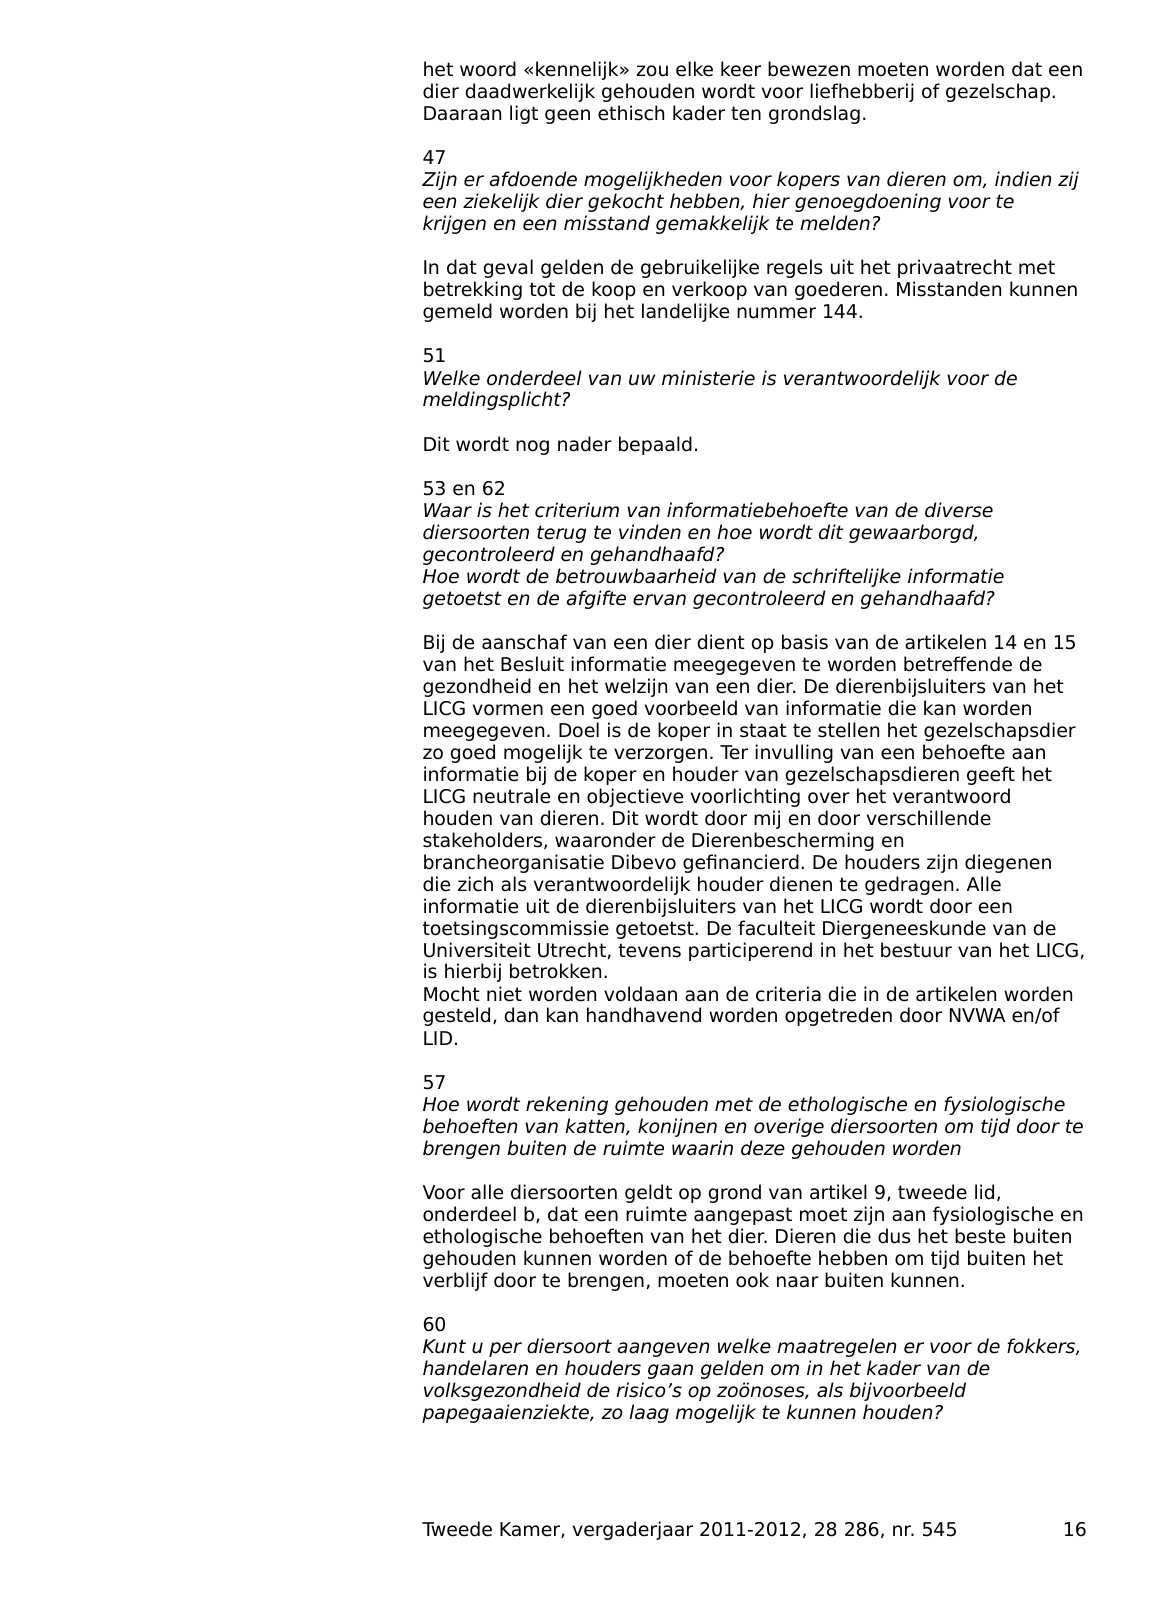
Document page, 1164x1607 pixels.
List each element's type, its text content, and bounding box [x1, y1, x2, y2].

text Zijn er afdoende mogelijkheden voor kopers van dieren om, indien zij een ziekelijk dier gekocht hebben, hier genoegdoening voor te krijgen en een misstand gemakkelijk te melden? [422, 169, 1087, 235]
text 60 [422, 1314, 1087, 1336]
text Kunt u per diersoort aangeven welke maatregelen er voor de fokkers, handelaren en houders gaan gelden om in het kader van de volksgezondheid de risico’s op zoönoses, als bijvoorbeeld papegaaienziekte, zo laag mogelijk te kunnen houden? [422, 1336, 1087, 1424]
text Dit wordt nog nader bepaald. [422, 433, 1087, 456]
text In dat geval gelden de gebruikelijke regels uit het privaatrecht met betrekking tot de koop en verkoop van goederen. Misstanden kunnen gemeld worden bij het landelijke nummer 144. [422, 257, 1087, 323]
text 51 [422, 345, 1087, 367]
text 57 [422, 1072, 1087, 1093]
text Welke onderdeel van uw ministerie is verantwoordelijk voor de meldingsplicht? [422, 367, 1087, 411]
text Bij de aanschaf van een dier dient op basis van de artikelen 14 en 15 van het Besluit informatie meegegeven te worden betreffende de gezondheid en het welzijn van een dier. De dierenbijsluiters van het LICG vormen een goed voorbeeld van informatie die kan worden meegegeven. Doel is de koper in staat te stellen het gezelschapsdier zo goed mogelijk te verzorgen. Ter invulling van een behoefte aan informatie bij de koper en houder van gezelschapsdieren geeft het LICG neutrale en objectieve voorlichting over het verantwoord houden van dieren. Dit wordt door mij en door verschillende stakeholders, waaronder de Dierenbescherming en brancheorganisatie Dibevo gefinancierd. De houders zijn diegenen die zich als verantwoordelijk houder dienen te gedragen. Alle informatie uit de dierenbijsluiters van het LICG wordt door een toetsingscommissie getoetst. De faculteit Diergeneeskunde van de Universiteit Utrecht, tevens participerend in het bestuur van het LICG, is hierbij betrokken. [422, 632, 1087, 983]
text Mocht niet worden voldaan aan de criteria die in de artikelen worden gesteld, dan kan handhavend worden opgetreden door NVWA en/of LID. [422, 983, 1087, 1049]
text Waar is het criterium van informatiebehoefte van de diverse diersoorten terug te vinden en hoe wordt dit gewaarborgd, gecontroleerd en gehandhaafd? [422, 500, 1087, 566]
text het woord «kennelijk» zou elke keer bewezen moeten worden dat een dier daadwerkelijk gehouden wordt voor liefhebberij of gezelschap. Daaraan ligt geen ethisch kader ten grondslag. [422, 59, 1087, 125]
text Hoe wordt de betrouwbaarheid van de schriftelijke informatie getoetst en de afgifte ervan gecontroleerd en gehandhaafd? [422, 566, 1087, 609]
text 53 en 62 [422, 478, 1087, 500]
text Voor alle diersoorten geldt op grond van artikel 9, tweede lid, onderdeel b, dat een ruimte aangepast moet zijn aan fysiologische en ethologische behoeften van het dier. Dieren die dus het beste buiten gehouden kunnen worden of de behoefte hebben om tijd buiten het verblijf door te brengen, moeten ook naar buiten kunnen. [422, 1182, 1087, 1292]
text Hoe wordt rekening gehouden met de ethologische en fysiologische behoeften van katten, konijnen en overige diersoorten om tijd door te brengen buiten de ruimte waarin deze gehouden worden [422, 1093, 1087, 1159]
text 47 [422, 147, 1087, 169]
